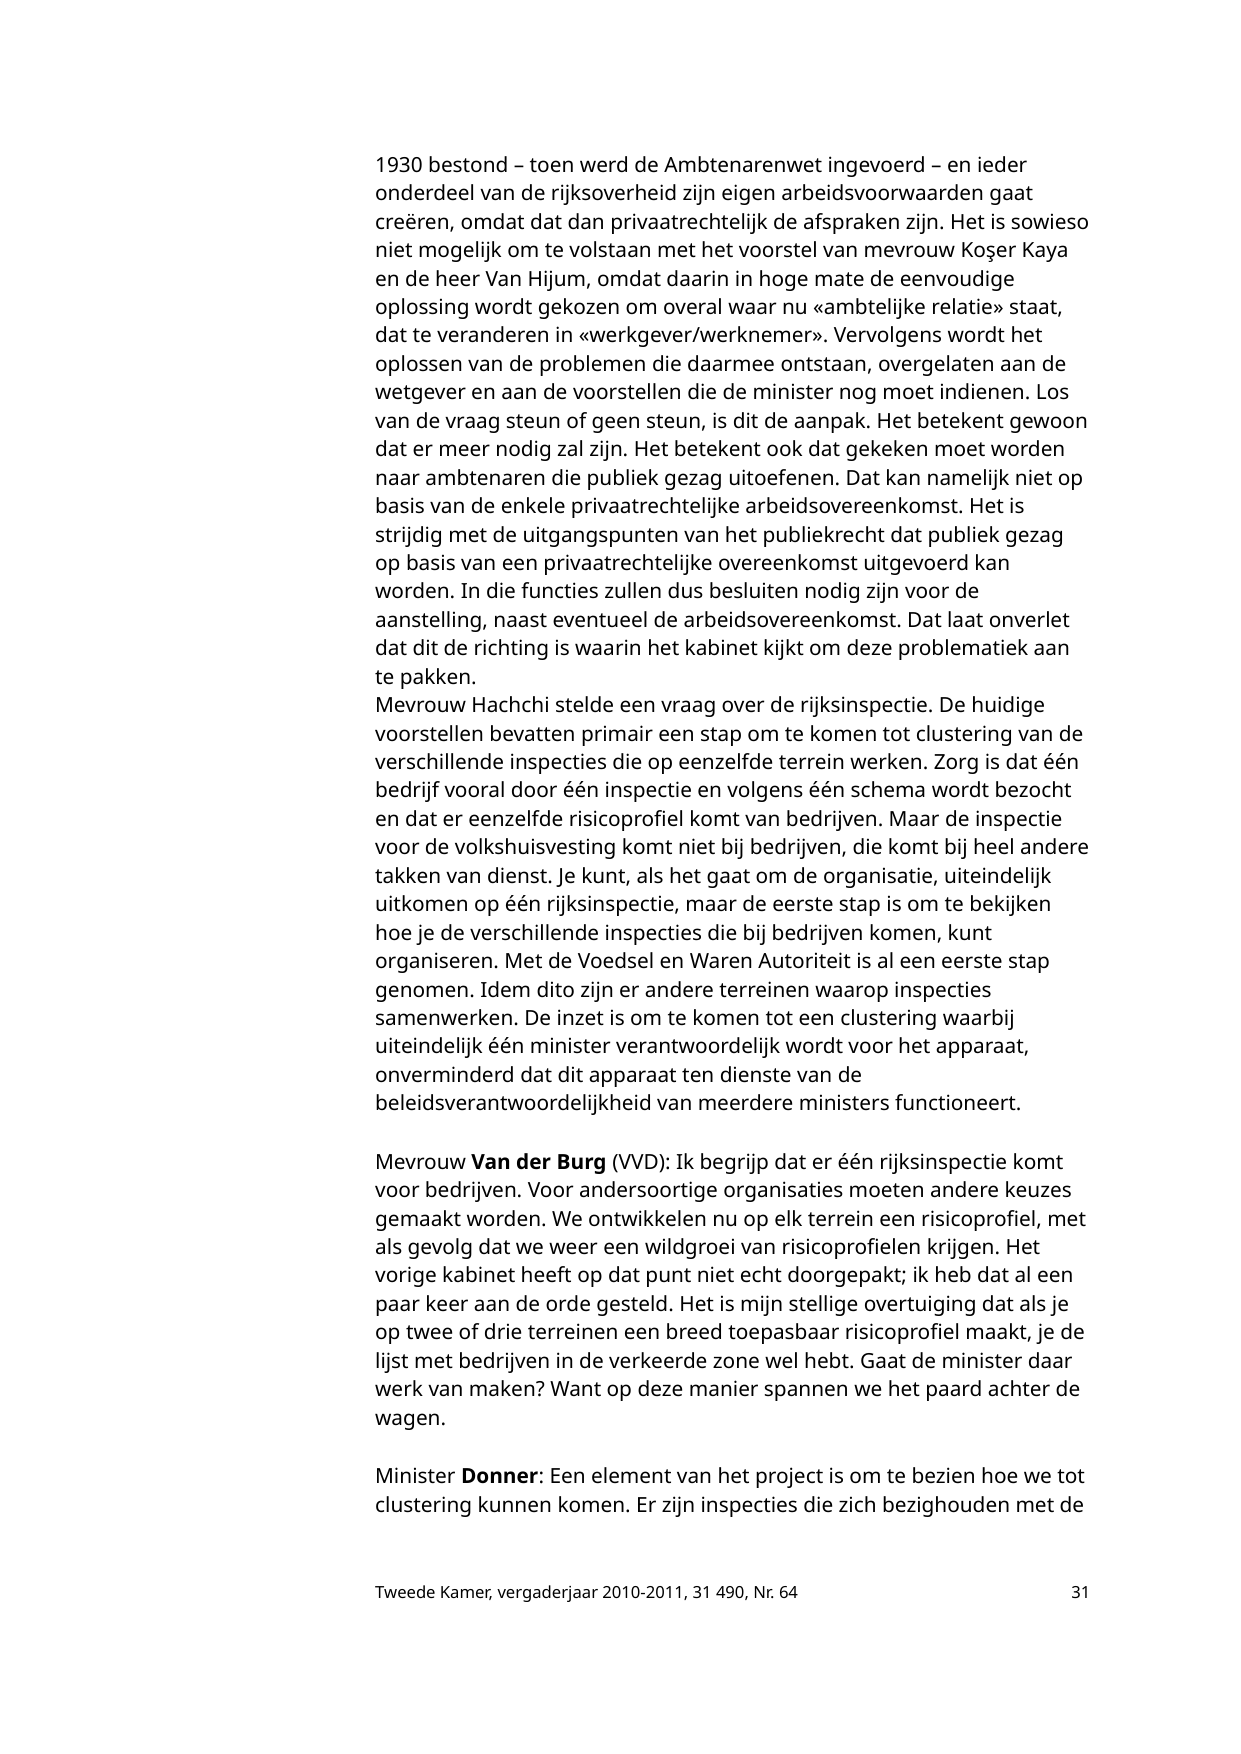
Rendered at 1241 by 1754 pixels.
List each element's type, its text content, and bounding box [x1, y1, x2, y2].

text Mevrouw Van der Burg (VVD): Ik begrijp dat er één rijksinspectie komt voor bedrijven. Voor andersoortige organisaties moeten andere keuzes gemaakt worden. We ontwikkelen nu op elk terrein een risicoprofiel, met als gevolg dat we weer een wildgroei van risicoprofielen krijgen. Het vorige kabinet heeft op dat punt niet echt doorgepakt; ik heb dat al een paar keer aan de orde gesteld. Het is mijn stellige overtuiging dat als je op twee of drie terreinen een breed toepasbaar risicoprofiel maakt, je de lijst met bedrijven in de verkeerde zone wel hebt. Gaat de minister daar werk van maken? Want op deze manier spannen we het paard achter de wagen. [375, 1147, 1090, 1431]
text Mevrouw Hachchi stelde een vraag over de rijksinspectie. De huidige voorstellen bevatten primair een stap om te komen tot clustering van de verschillende inspecties die op eenzelfde terrein werken. Zorg is dat één bedrijf vooral door één inspectie en volgens één schema wordt bezocht en dat er eenzelfde risicoprofiel komt van bedrijven. Maar de inspectie voor de volkshuisvesting komt niet bij bedrijven, die komt bij heel andere takken van dienst. Je kunt, als het gaat om de organisatie, uiteindelijk uitkomen op één rijksinspectie, maar de eerste stap is om te bekijken hoe je de verschillende inspecties die bij bedrijven komen, kunt organiseren. Met de Voedsel en Waren Autoriteit is al een eerste stap genomen. Idem dito zijn er andere terreinen waarop inspecties samenwerken. De inzet is om te komen tot een clustering waarbij uiteindelijk één minister verantwoordelijk wordt voor het apparaat, onverminderd dat dit apparaat ten dienste van de beleidsverantwoordelijkheid van meerdere ministers functioneert. [375, 690, 1090, 1117]
text 1930 bestond – toen werd de Ambtenarenwet ingevoerd – en ieder onderdeel van de rijksoverheid zijn eigen arbeidsvoorwaarden gaat creëren, omdat dat dan privaatrechtelijk de afspraken zijn. Het is sowieso niet mogelijk om te volstaan met het voorstel van mevrouw Koşer Kaya en de heer Van Hijum, omdat daarin in hoge mate de eenvoudige oplossing wordt gekozen om overal waar nu «ambtelijke relatie» staat, dat te veranderen in «werkgever/werknemer». Vervolgens wordt het oplossen van de problemen die daarmee ontstaan, overgelaten aan de wetgever en aan de voorstellen die de minister nog moet indienen. Los van de vraag steun of geen steun, is dit de aanpak. Het betekent gewoon dat er meer nodig zal zijn. Het betekent ook dat gekeken moet worden naar ambtenaren die publiek gezag uitoefenen. Dat kan namelijk niet op basis van de enkele privaatrechtelijke arbeidsovereenkomst. Het is strijdig met de uitgangspunten van het publiekrecht dat publiek gezag op basis van een privaatrechtelijke overeenkomst uitgevoerd kan worden. In die functies zullen dus besluiten nodig zijn voor de aanstelling, naast eventueel de arbeidsovereenkomst. Dat laat onverlet dat dit de richting is waarin het kabinet kijkt om deze problematiek aan te pakken. [375, 150, 1090, 690]
text Minister Donner: Een element van het project is om te bezien hoe we tot clustering kunnen komen. Er zijn inspecties die zich bezighouden met de [375, 1461, 1090, 1518]
